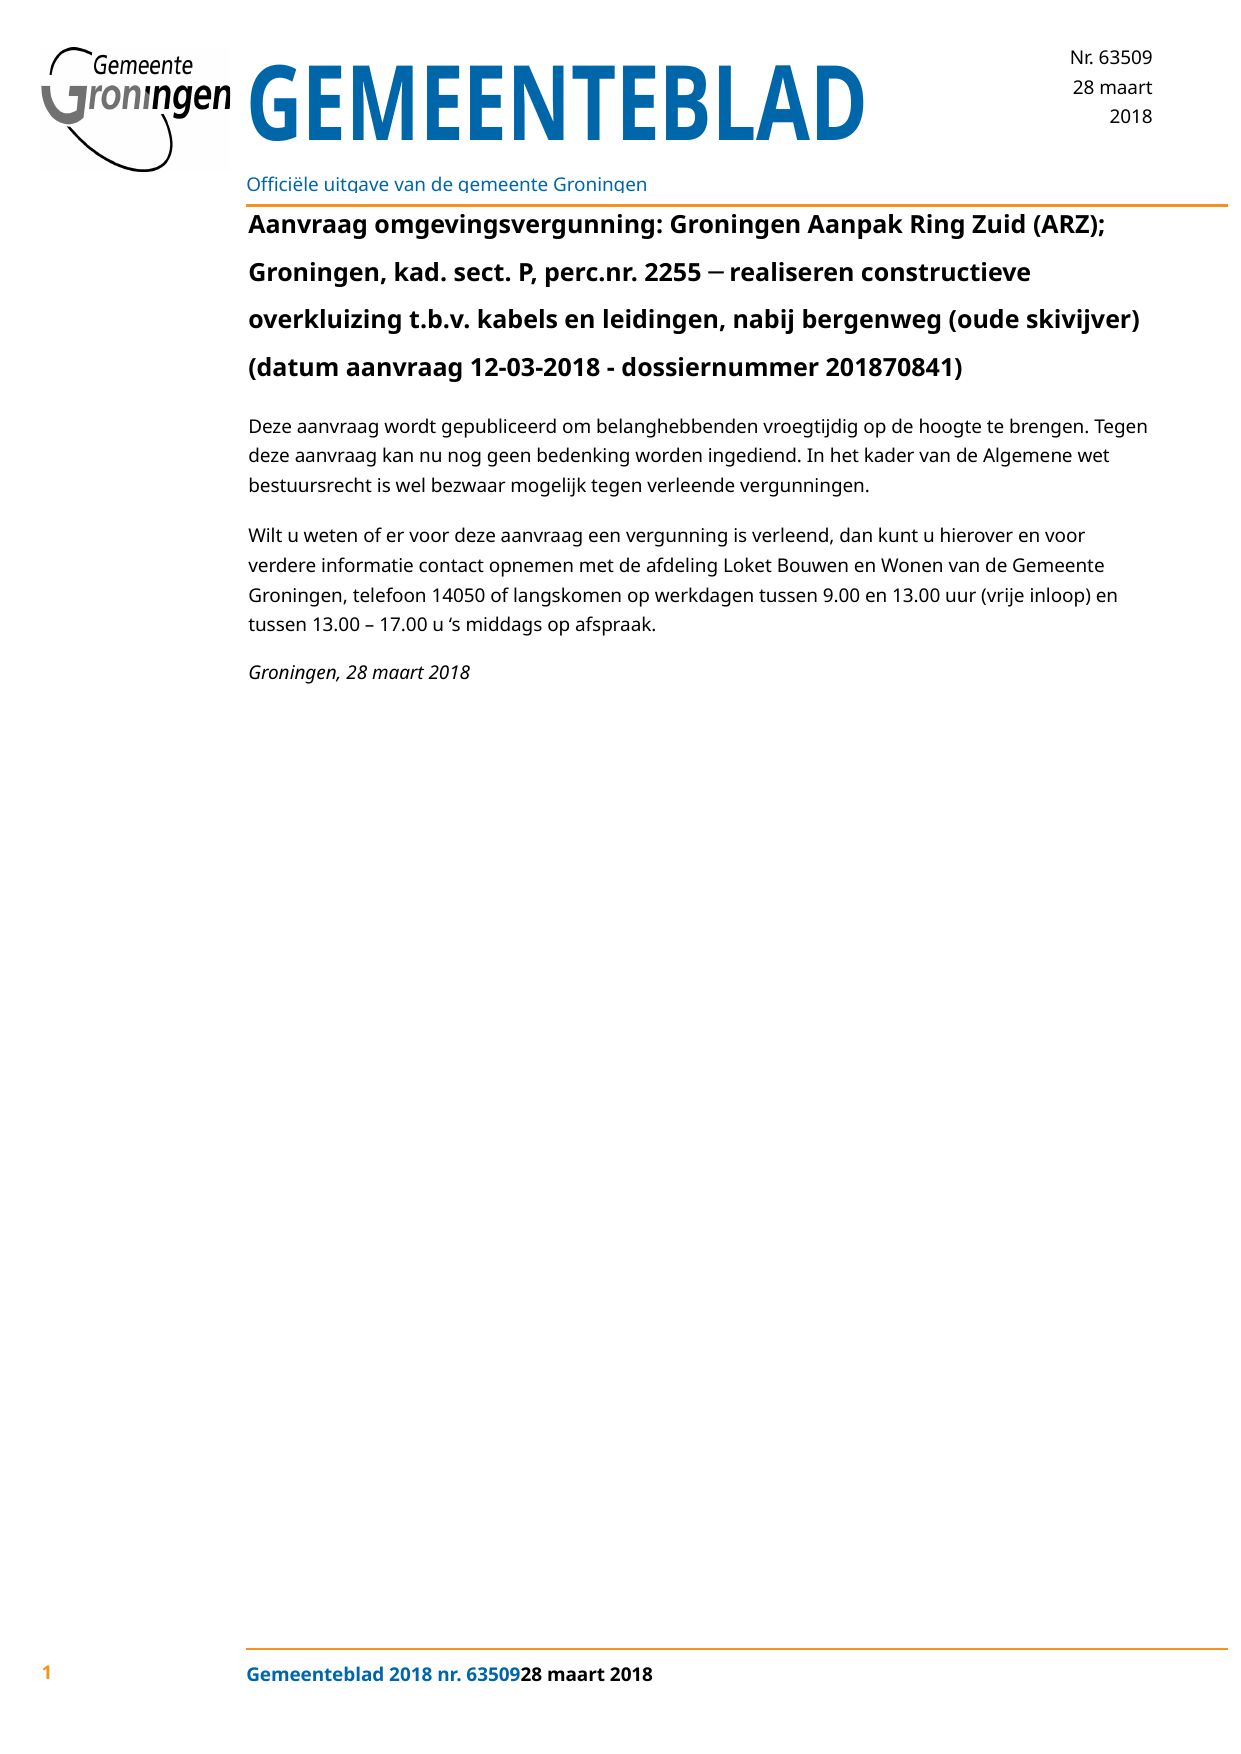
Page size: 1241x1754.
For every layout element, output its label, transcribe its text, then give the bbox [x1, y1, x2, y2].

text Wilt u weten of er voor deze aanvraag een vergunning is verleend, dan kunt u hierover en voor verdere informatie contact opnemen met de afdeling Loket Bouwen en Wonen van de Gemeente Groningen, telefoon 14050 of langskomen op werkdagen tussen 9.00 en 13.00 uur (vrije inloop) en tussen 13.00 – 17.00 u ‘s middags op afspraak. [248, 523, 1152, 637]
text Deze aanvraag wordt gepubliceerd om belanghebbenden vroegtijdig op de hoogte te brengen. Tegen deze aanvraag kan nu nog geen bedenking worden ingediend. In het kader van de Algemene wet bestuursrecht is wel bezwaar mogelijk tegen verleende vergunningen. [248, 413, 1152, 498]
text Aanvraag omgevingsvergunning: Groningen Aanpak Ring Zuid (ARZ); Groningen, kad. sect. P, perc.nr. 2255 ─ realiseren constructieve overkluizing t.b.v. kabels en leidingen, nabij bergenweg (oude skivijver) (datum aanvraag 12-03-2018 - dossiernummer 201870841) [248, 207, 1152, 384]
text Groningen, 28 maart 2018 [248, 659, 1152, 685]
picture [41, 47, 231, 172]
